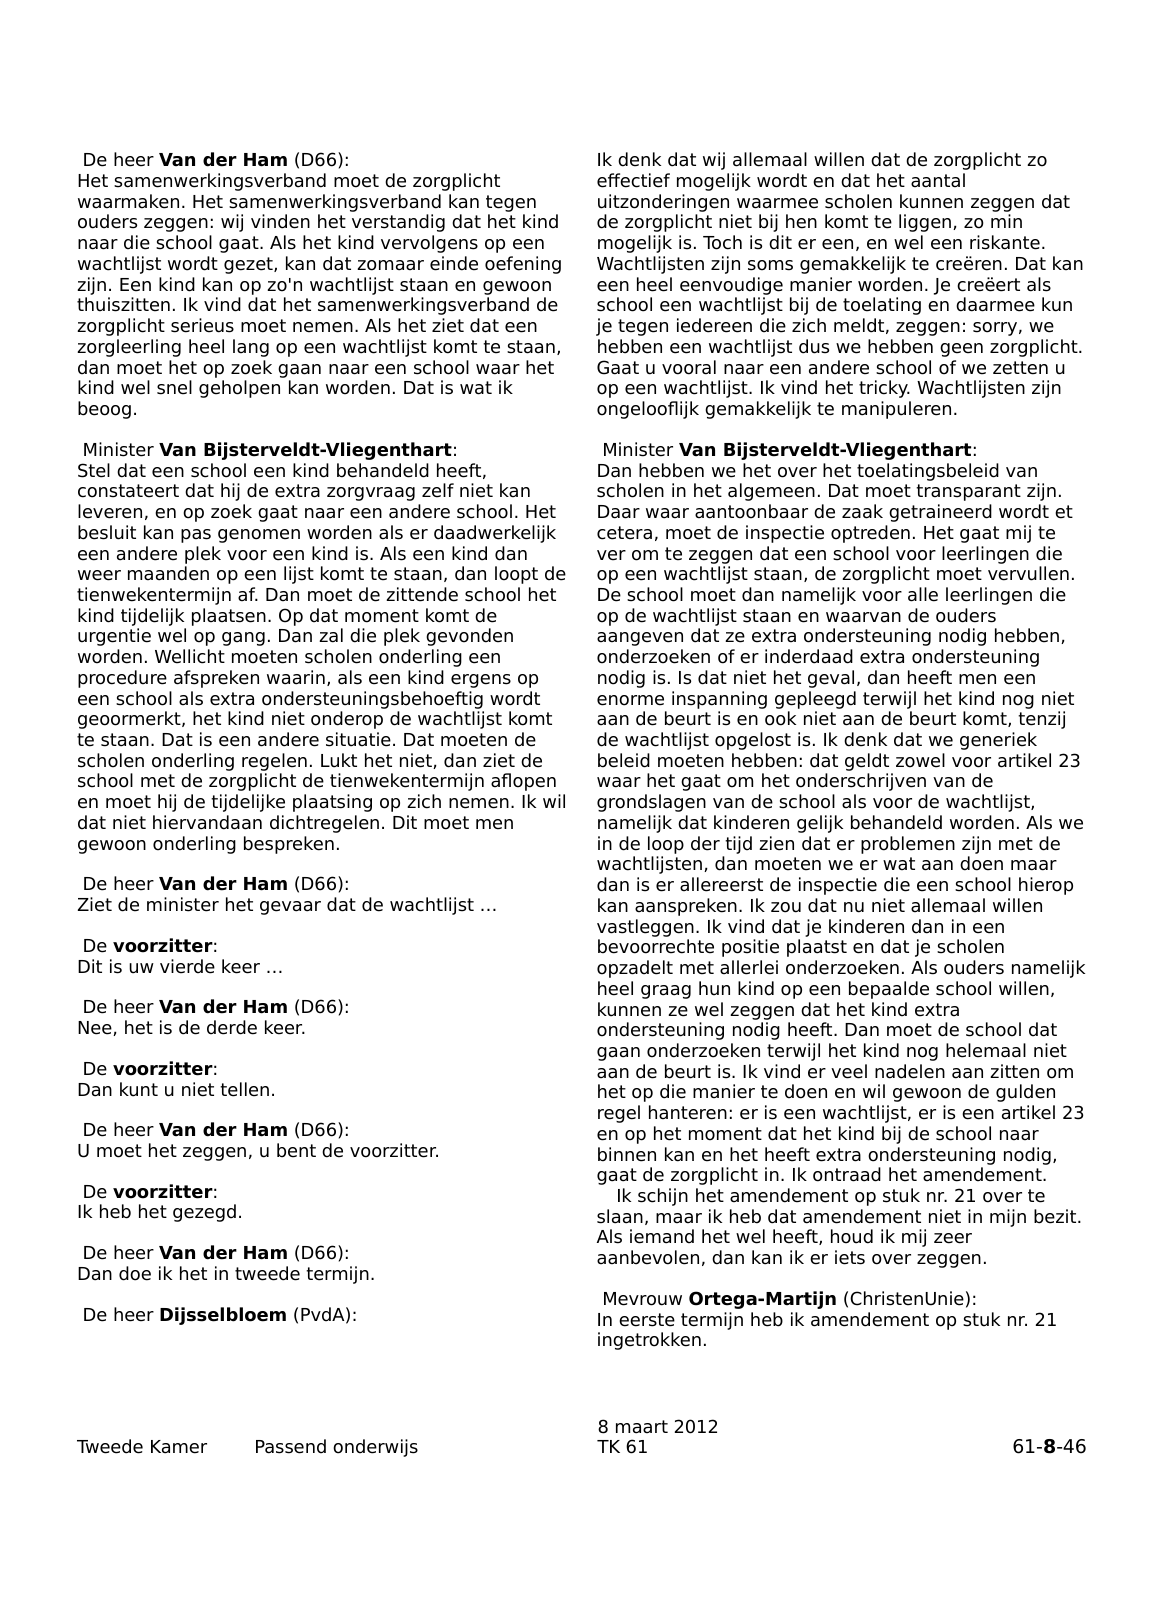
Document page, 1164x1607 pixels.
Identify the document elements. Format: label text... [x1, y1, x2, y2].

text Dan hebben we het over het toelatingsbeleid van scholen in het algemeen. Dat moet transparant zijn. Daar waar aantoonbaar de zaak getraineerd wordt et cetera, moet de inspectie optreden. Het gaat mij te ver om te zeggen dat een school voor leerlingen die op een wachtlijst staan, de zorgplicht moet vervullen. De school moet dan namelijk voor alle leerlingen die op de wachtlijst staan en waarvan de ouders aangeven dat ze extra ondersteuning nodig hebben, onderzoeken of er inderdaad extra ondersteuning nodig is. Is dat niet het geval, dan heeft men een enorme inspanning gepleegd terwijl het kind nog niet aan de beurt is en ook niet aan de beurt komt, tenzij de wachtlijst opgelost is. Ik denk dat we generiek beleid moeten hebben: dat geldt zowel voor artikel 23 waar het gaat om het onderschrijven van de grondslagen van de school als voor de wachtlijst, namelijk dat kinderen gelijk behandeld worden. Als we in de loop der tijd zien dat er problemen zijn met de wachtlijsten, dan moeten we er wat aan doen maar dan is er allereerst de inspectie die een school hierop kan aanspreken. Ik zou dat nu niet allemaal willen vastleggen. Ik vind dat je kinderen dan in een bevoorrechte positie plaatst en dat je scholen opzadelt met allerlei onderzoeken. Als ouders namelijk heel graag hun kind op een bepaalde school willen, kunnen ze wel zeggen dat het kind extra ondersteuning nodig heeft. Dan moet de school dat gaan onderzoeken terwijl het kind nog helemaal niet aan de beurt is. Ik vind er veel nadelen aan zitten om het op die manier te doen en wil gewoon de gulden regel hanteren: er is een wachtlijst, er is een artikel 23 en op het moment dat het kind bij de school naar binnen kan en het heeft extra ondersteuning nodig, gaat de zorgplicht in. Ik ontraad het amendement. [596, 460, 1087, 1186]
text De heer Van der Ham (D66): [77, 997, 567, 1018]
text Ziet de minister het gevaar dat de wachtlijst … [77, 895, 567, 916]
text Minister Van Bijsterveldt-Vliegenthart: [77, 440, 567, 460]
text De heer Van der Ham (D66): [77, 150, 567, 171]
text Dan doe ik het in tweede termijn. [77, 1264, 567, 1284]
text In eerste termijn heb ik amendement op stuk nr. 21 ingetrokken. [596, 1309, 1087, 1351]
text De heer Dijsselbloem (PvdA): [77, 1304, 567, 1325]
text De voorzitter: [77, 936, 567, 956]
text U moet het zeggen, u bent de voorzitter. [77, 1141, 567, 1162]
text Stel dat een school een kind behandeld heeft, constateert dat hij de extra zorgvraag zelf niet kan leveren, en op zoek gaat naar een andere school. Het besluit kan pas genomen worden als er daadwerkelijk een andere plek voor een kind is. Als een kind dan weer maanden op een lijst komt te staan, dan loopt de tienwekentermijn af. Dan moet de zittende school het kind tijdelijk plaatsen. Op dat moment komt de urgentie wel op gang. Dan zal die plek gevonden worden. Wellicht moeten scholen onderling een procedure afspreken waarin, als een kind ergens op een school als extra ondersteuningsbehoeftig wordt geoormerkt, het kind niet onderop de wachtlijst komt te staan. Dat is een andere situatie. Dat moeten de scholen onderling regelen. Lukt het niet, dan ziet de school met de zorgplicht de tienwekentermijn aflopen en moet hij de tijdelijke plaatsing op zich nemen. Ik wil dat niet hiervandaan dichtregelen. Dit moet men gewoon onderling bespreken. [77, 460, 567, 854]
text Dan kunt u niet tellen. [77, 1079, 567, 1100]
text De heer Van der Ham (D66): [77, 1243, 567, 1264]
text De heer Van der Ham (D66): [77, 1120, 567, 1141]
text De heer Van der Ham (D66): [77, 874, 567, 895]
text Ik schijn het amendement op stuk nr. 21 over te slaan, maar ik heb dat amendement niet in mijn bezit. Als iemand het wel heeft, houd ik mij zeer aanbevolen, dan kan ik er iets over zeggen. [596, 1186, 1087, 1269]
text Ik denk dat wij allemaal willen dat de zorgplicht zo effectief mogelijk wordt en dat het aantal uitzonderingen waarmee scholen kunnen zeggen dat de zorgplicht niet bij hen komt te liggen, zo min mogelijk is. Toch is dit er een, en wel een riskante. Wachtlijsten zijn soms gemakkelijk te creëren. Dat kan een heel eenvoudige manier worden. Je creëert als school een wachtlijst bij de toelating en daarmee kun je tegen iedereen die zich meldt, zeggen: sorry, we hebben een wachtlijst dus we hebben geen zorgplicht. Gaat u vooral naar een andere school of we zetten u op een wachtlijst. Ik vind het tricky. Wachtlijsten zijn ongelooflijk gemakkelijk te manipuleren. [596, 150, 1087, 420]
text Dit is uw vierde keer … [77, 956, 567, 977]
text Ik heb het gezegd. [77, 1202, 567, 1223]
text Nee, het is de derde keer. [77, 1018, 567, 1039]
text Mevrouw Ortega-Martijn (ChristenUnie): [596, 1289, 1087, 1309]
text Het samenwerkingsverband moet de zorgplicht waarmaken. Het samenwerkingsverband kan tegen ouders zeggen: wij vinden het verstandig dat het kind naar die school gaat. Als het kind vervolgens op een wachtlijst wordt gezet, kan dat zomaar einde oefening zijn. Een kind kan op zo'n wachtlijst staan en gewoon thuiszitten. Ik vind dat het samenwerkingsverband de zorgplicht serieus moet nemen. Als het ziet dat een zorgleerling heel lang op een wachtlijst komt te staan, dan moet het op zoek gaan naar een school waar het kind wel snel geholpen kan worden. Dat is wat ik beoog. [77, 171, 567, 420]
text De voorzitter: [77, 1182, 567, 1202]
text De voorzitter: [77, 1059, 567, 1079]
text Minister Van Bijsterveldt-Vliegenthart: [596, 440, 1087, 460]
